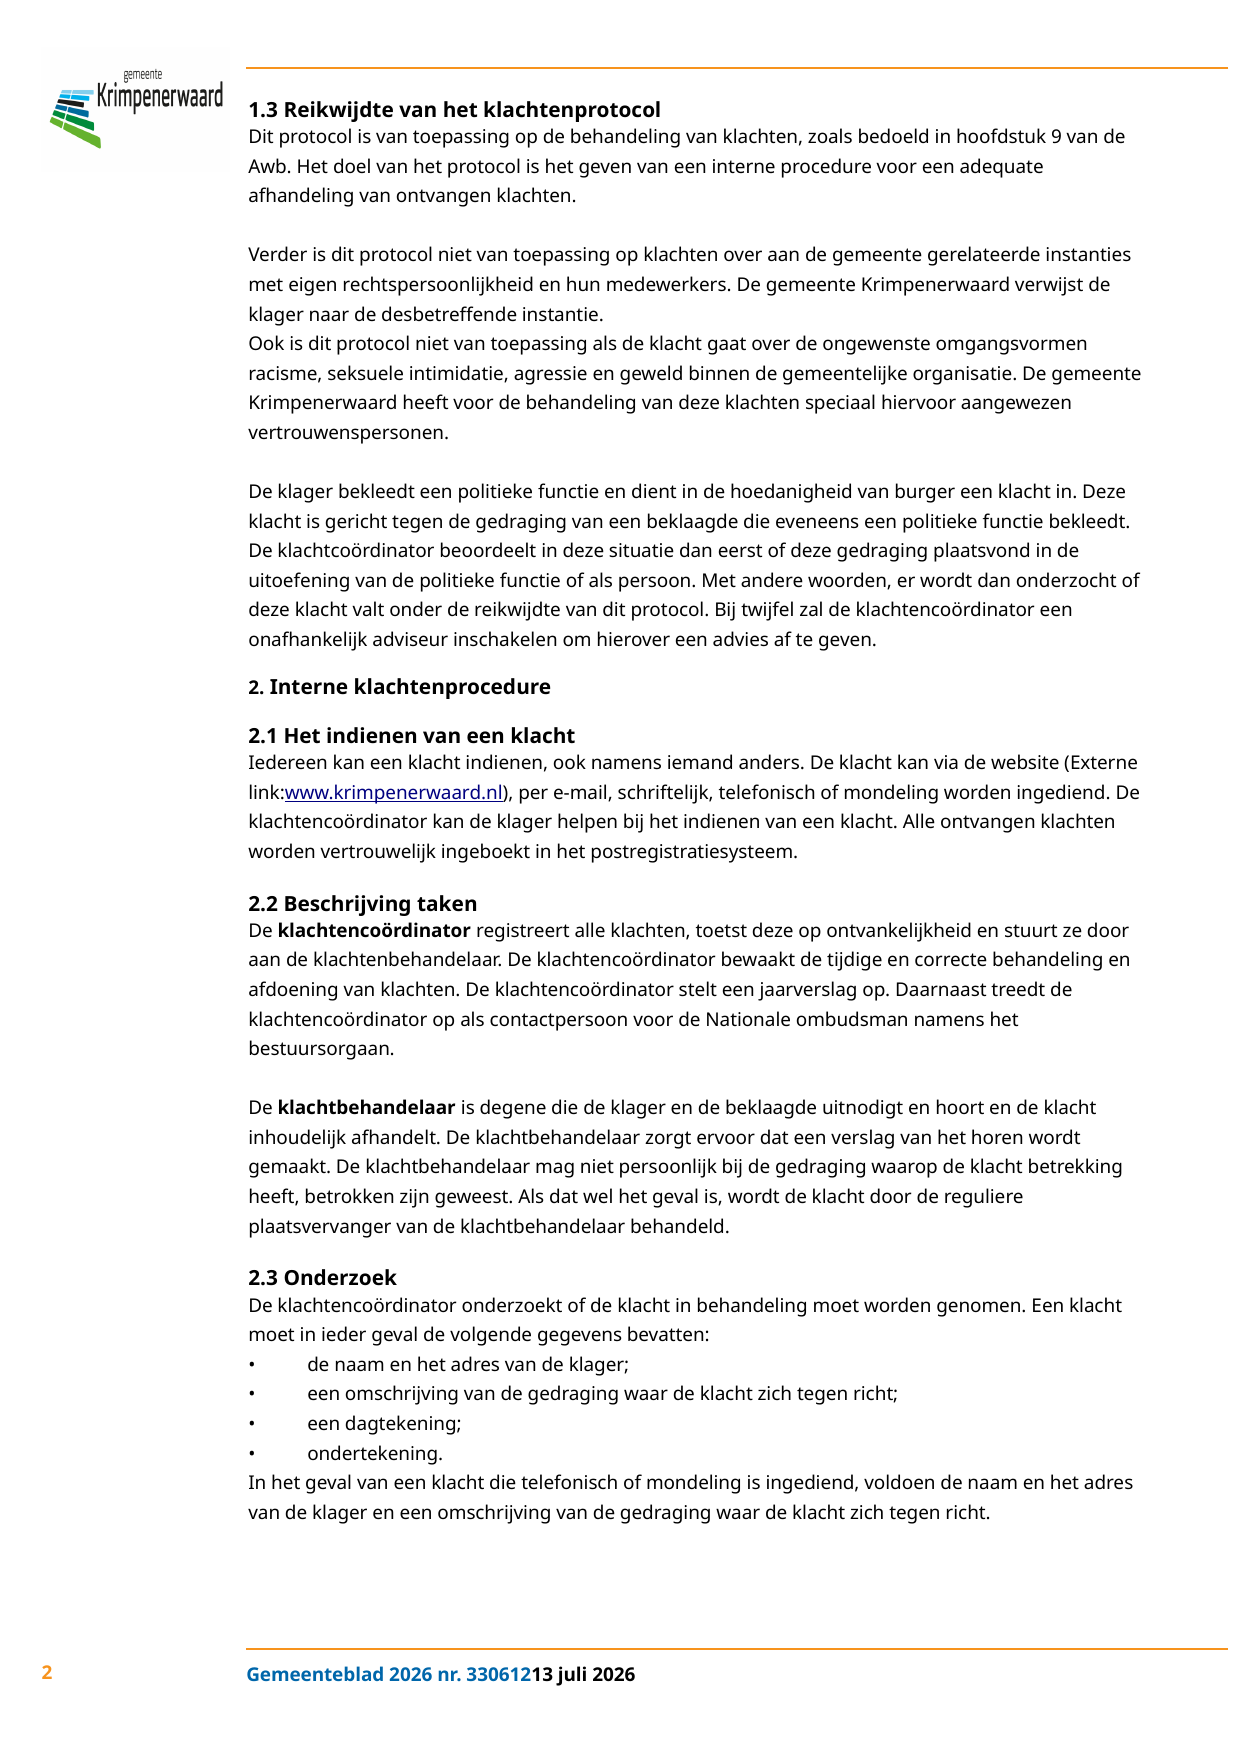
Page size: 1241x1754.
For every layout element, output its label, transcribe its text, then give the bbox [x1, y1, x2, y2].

text In het geval van een klacht die telefonisch of mondeling is ingediend, voldoen de naam en het adres van de klager en een omschrijving van de gedraging waar de klacht zich tegen richt. [248, 1469, 1152, 1524]
list de naam en het adres van de klager; [248, 1351, 1152, 1377]
text 1.3 Reikwijdte van het klachtenprotocol [248, 95, 1152, 123]
text 2.2 Beschrijving taken [248, 889, 1152, 917]
text Verder is dit protocol niet van toepassing op klachten over aan de gemeente gerelateerde instanties met eigen rechtspersoonlijkheid en hun medewerkers. De gemeente Krimpenerwaard verwijst de klager naar de desbetreffende instantie. [248, 242, 1152, 326]
text De klager bekleedt een politieke functie en dient in de hoedanigheid van burger een klacht in. Deze klacht is gericht tegen de gedraging van een beklaagde die eveneens een politieke functie bekleedt. De klachtcoördinator beoordeelt in deze situatie dan eerst of deze gedraging plaatsvond in de uitoefening van de politieke functie of als persoon. Met andere woorden, er wordt dan onderzocht of deze klacht valt onder de reikwijdte van dit protocol. Bij twijfel zal de klachtencoördinator een onafhankelijk adviseur inschakelen om hierover een advies af te geven. [248, 478, 1152, 652]
text Ook is dit protocol niet van toepassing als de klacht gaat over de ongewenste omgangsvormen racisme, seksuele intimidatie, agressie en geweld binnen de gemeentelijke organisatie. De gemeente Krimpenerwaard heeft voor de behandeling van deze klachten speciaal hiervoor aangewezen vertrouwenspersonen. [248, 330, 1152, 445]
list een omschrijving van de gedraging waar de klacht zich tegen richt; [248, 1381, 1152, 1406]
text De klachtencoördinator registreert alle klachten, toetst deze op ontvankelijkheid en stuurt ze door aan de klachtenbehandelaar. De klachtencoördinator bewaakt de tijdige en correcte behandeling en afdoening van klachten. De klachtencoördinator stelt een jaarverslag op. Daarnaast treedt de klachtencoördinator op als contactpersoon voor de Nationale ombudsman namens het bestuursorgaan. [248, 917, 1152, 1061]
list een dagtekening; [248, 1410, 1152, 1436]
picture [41, 47, 231, 172]
text 2.3 Onderzoek [248, 1263, 1152, 1292]
text Iedereen kan een klacht indienen, ook namens iemand anders. De klacht kan via de website (Externe link:www.krimpenerwaard.nl), per e-mail, schriftelijk, telefonisch of mondeling worden ingediend. De klachtencoördinator kan de klager helpen bij het indienen van een klacht. Alle ontvangen klachten worden vertrouwelijk ingeboekt in het postregistratiesysteem. [248, 749, 1152, 864]
text 2. Interne klachtenprocedure [248, 672, 1152, 700]
list ondertekening. [248, 1440, 1152, 1465]
text Dit protocol is van toepassing op de behandeling van klachten, zoals bedoeld in hoofdstuk 9 van de Awb. Het doel van het protocol is het geven van een interne procedure voor een adequate afhandeling van ontvangen klachten. [248, 123, 1152, 208]
text De klachtencoördinator onderzoekt of de klacht in behandeling moet worden genomen. Een klacht moet in ieder geval de volgende gegevens bevatten: [248, 1292, 1152, 1347]
text 2.1 Het indienen van een klacht [248, 721, 1152, 749]
text De klachtbehandelaar is degene die de klager en de beklaagde uitnodigt en hoort en de klacht inhoudelijk afhandelt. De klachtbehandelaar zorgt ervoor dat een verslag van het horen wordt gemaakt. De klachtbehandelaar mag niet persoonlijk bij de gedraging waarop de klacht betrekking heeft, betrokken zijn geweest. Als dat wel het geval is, wordt de klacht door de reguliere plaatsvervanger van de klachtbehandelaar behandeld. [248, 1094, 1152, 1239]
